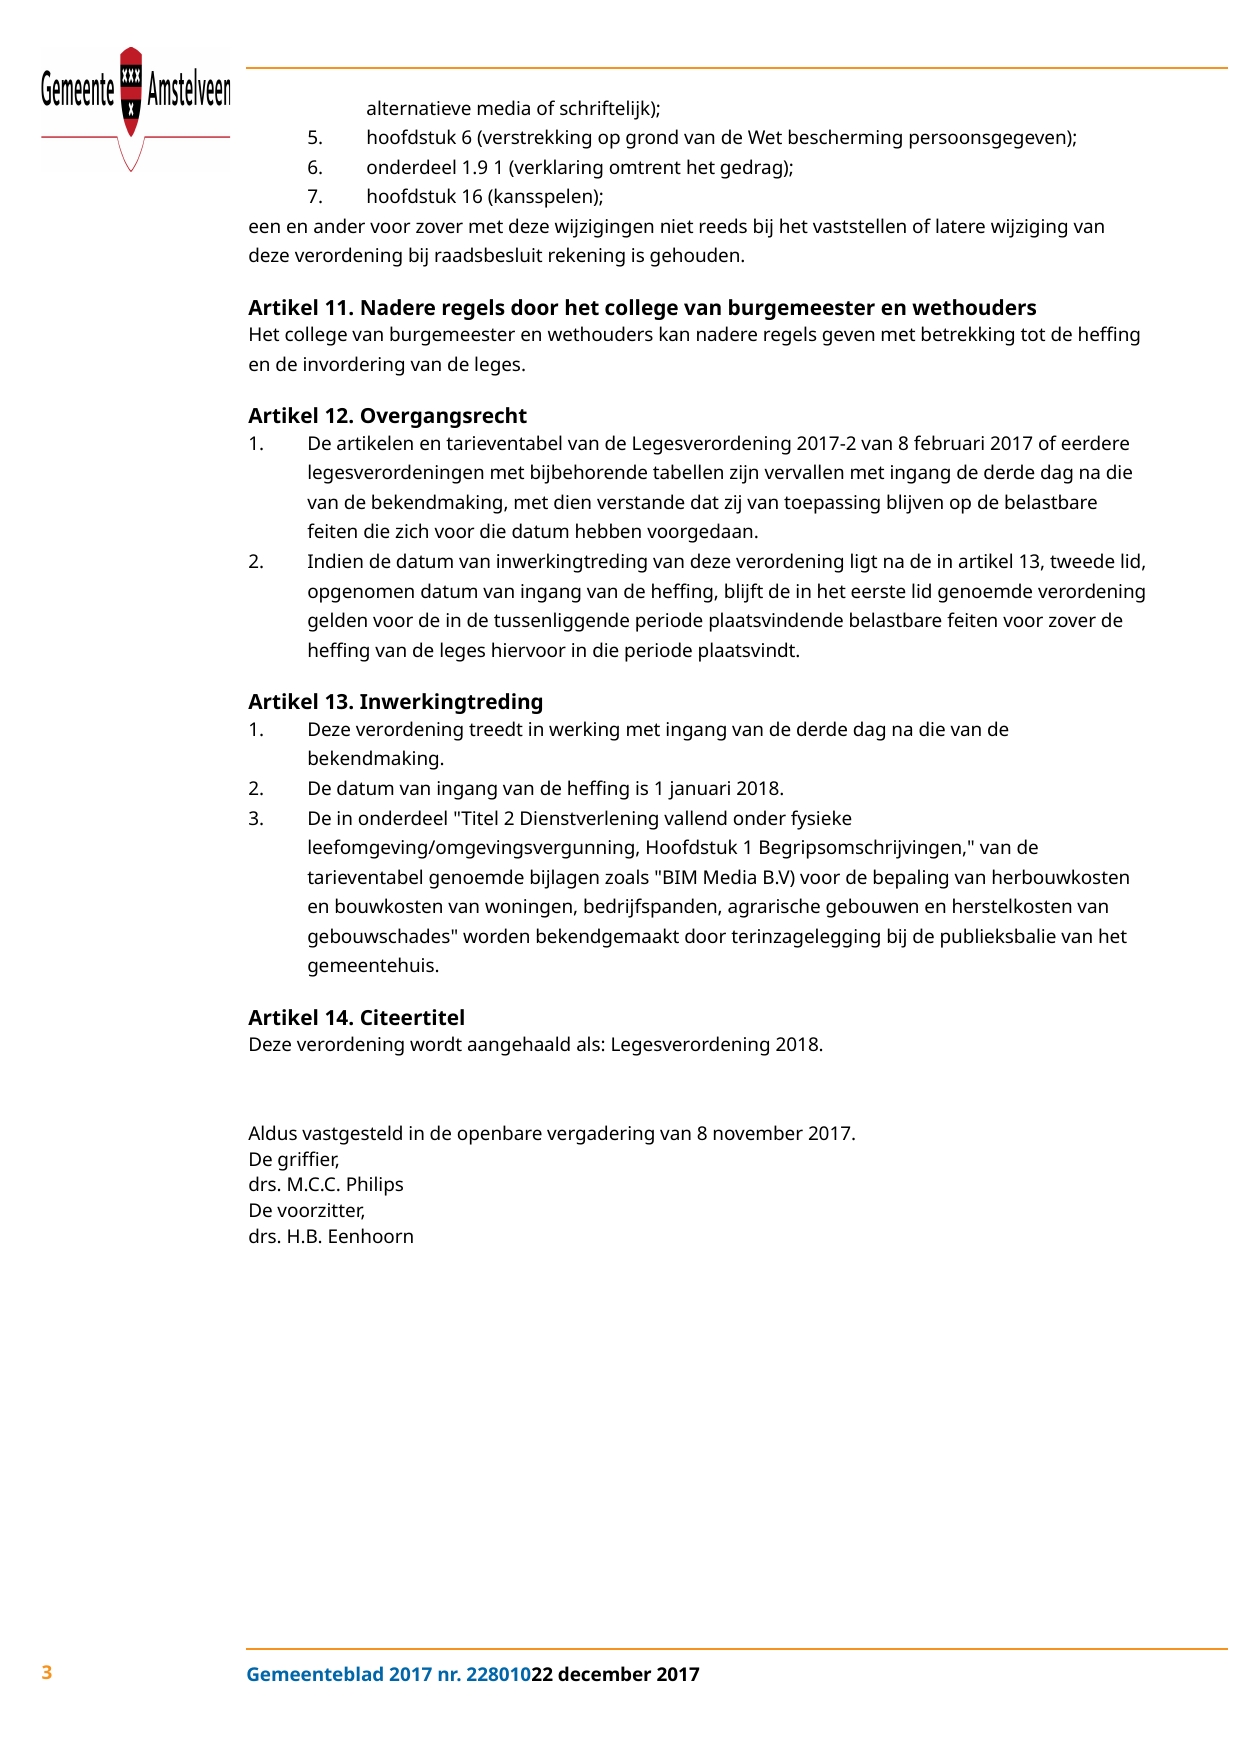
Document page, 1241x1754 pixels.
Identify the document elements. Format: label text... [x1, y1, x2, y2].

text De voorzitter, [248, 1197, 1152, 1223]
text Artikel 13. Inwerkingtreding [248, 687, 1152, 716]
text een en ander voor zover met deze wijzigingen niet reeds bij het vaststellen of latere wijziging van deze verordening bij raadsbesluit rekening is gehouden. [248, 213, 1152, 268]
list hoofdstuk 6 (verstrekking op grond van de Wet bescherming persoonsgegeven); [307, 124, 1152, 150]
text Het college van burgemeester en wethouders kan nadere regels geven met betrekking tot de heffing en de invordering van de leges. [248, 322, 1152, 377]
text Artikel 11. Nadere regels door het college van burgemeester en wethouders [248, 293, 1152, 322]
list Indien de datum van inwerkingtreding van deze verordening ligt na de in artikel 13, tweede lid, opgenomen datum van ingang van de heffing, blijft de in het eerste lid genoemde verordening gelden voor de in de tussenliggende periode plaatsvindende belastbare feiten voor zover de heffing van de leges hiervoor in die periode plaatsvindt. [248, 548, 1152, 663]
text Aldus vastgesteld in de openbare vergadering van 8 november 2017. [248, 1120, 1152, 1146]
list onderdeel 1.9 1 (verklaring omtrent het gedrag); [307, 154, 1152, 180]
text drs. M.C.C. Philips [248, 1172, 1152, 1197]
text Artikel 14. Citeertitel [248, 1003, 1152, 1031]
text drs. H.B. Eenhoorn [248, 1223, 1152, 1249]
list alternatieve media of schriftelijk); [307, 95, 1152, 121]
list hoofdstuk 16 (kansspelen); [307, 183, 1152, 209]
text De griffier, [248, 1146, 1152, 1172]
list Deze verordening treedt in werking met ingang van de derde dag na die van de bekendmaking. [248, 716, 1152, 771]
text Artikel 12. Overgangsrecht [248, 402, 1152, 430]
text Deze verordening wordt aangehaald als: Legesverordening 2018. [248, 1031, 1152, 1057]
picture [41, 47, 231, 172]
list De in onderdeel "Titel 2 Dienstverlening vallend onder fysieke leefomgeving/omgevingsvergunning, Hoofdstuk 1 Begripsomschrijvingen," van de tarieventabel genoemde bijlagen zoals "BIM Media B.V) voor de bepaling van herbouwkosten en bouwkosten van woningen, bedrijfspanden, agrarische gebouwen en herstelkosten van gebouwschades" worden bekendgemaakt door terinzagelegging bij de publieksbalie van het gemeentehuis. [248, 805, 1152, 978]
list De artikelen en tarieventabel van de Legesverordening 2017-2 van 8 februari 2017 of eerdere legesverordeningen met bijbehorende tabellen zijn vervallen met ingang de derde dag na die van de bekendmaking, met dien verstande dat zij van toepassing blijven op de belastbare feiten die zich voor die datum hebben voorgedaan. [248, 430, 1152, 544]
list De datum van ingang van de heffing is 1 januari 2018. [248, 775, 1152, 801]
